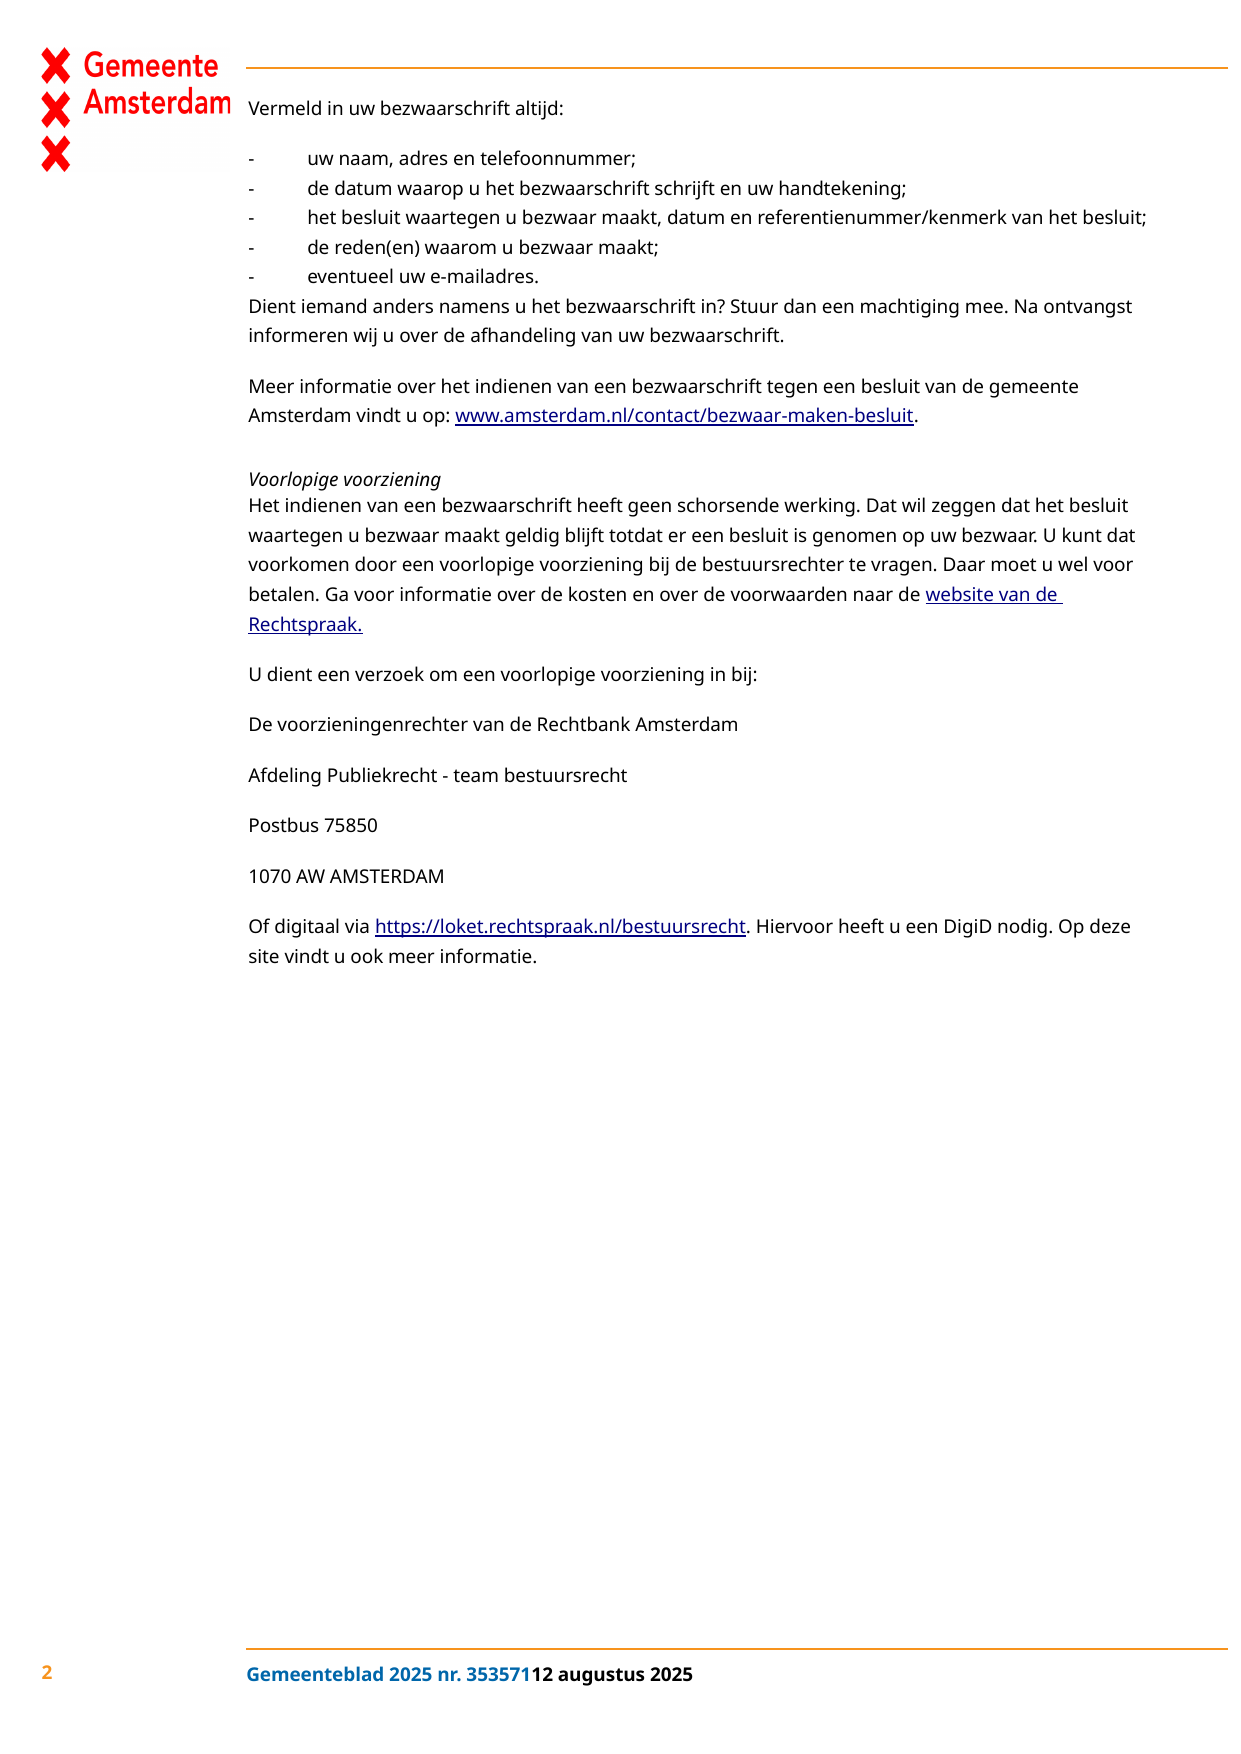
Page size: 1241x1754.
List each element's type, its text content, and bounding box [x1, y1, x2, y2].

text Meer informatie over het indienen van een bezwaarschrift tegen een besluit van de gemeente Amsterdam vindt u op: www.amsterdam.nl/contact/bezwaar-maken-besluit. [248, 373, 1152, 428]
picture [41, 47, 231, 172]
text 1070 AW AMSTERDAM [248, 863, 1152, 888]
text Afdeling Publiekrecht - team bestuursrecht [248, 762, 1152, 788]
list het besluit waartegen u bezwaar maakt, datum en referentienummer/kenmerk van het besluit; [248, 204, 1152, 230]
list de reden(en) waarom u bezwaar maakt; [248, 234, 1152, 260]
list eventueel uw e-mailadres. [248, 263, 1152, 289]
text Vermeld in uw bezwaarschrift altijd: [248, 95, 1152, 121]
text Of digitaal via https://loket.rechtspraak.nl/bestuursrecht. Hiervoor heeft u een DigiD nodig. Op deze site vindt u ook meer informatie. [248, 913, 1152, 968]
list uw naam, adres en telefoonnummer; [248, 145, 1152, 171]
text Het indienen van een bezwaarschrift heeft geen schorsende werking. Dat wil zeggen dat het besluit waartegen u bezwaar maakt geldig blijft totdat er een besluit is genomen op uw bezwaar. U kunt dat voorkomen door een voorlopige voorziening bij de bestuursrechter te vragen. Daar moet u wel voor betalen. Ga voor informatie over de kosten en over de voorwaarden naar de website van de Rechtspraak. [248, 492, 1152, 636]
text U dient een verzoek om een voorlopige voorziening in bij: [248, 661, 1152, 687]
text Postbus 75850 [248, 812, 1152, 838]
list de datum waarop u het bezwaarschrift schrijft en uw handtekening; [248, 175, 1152, 201]
text Dient iemand anders namens u het bezwaarschrift in? Stuur dan een machtiging mee. Na ontvangst informeren wij u over de afhandeling van uw bezwaarschrift. [248, 293, 1152, 348]
text De voorzieningenrechter van de Rechtbank Amsterdam [248, 712, 1152, 737]
text Voorlopige voorziening [248, 467, 1152, 492]
